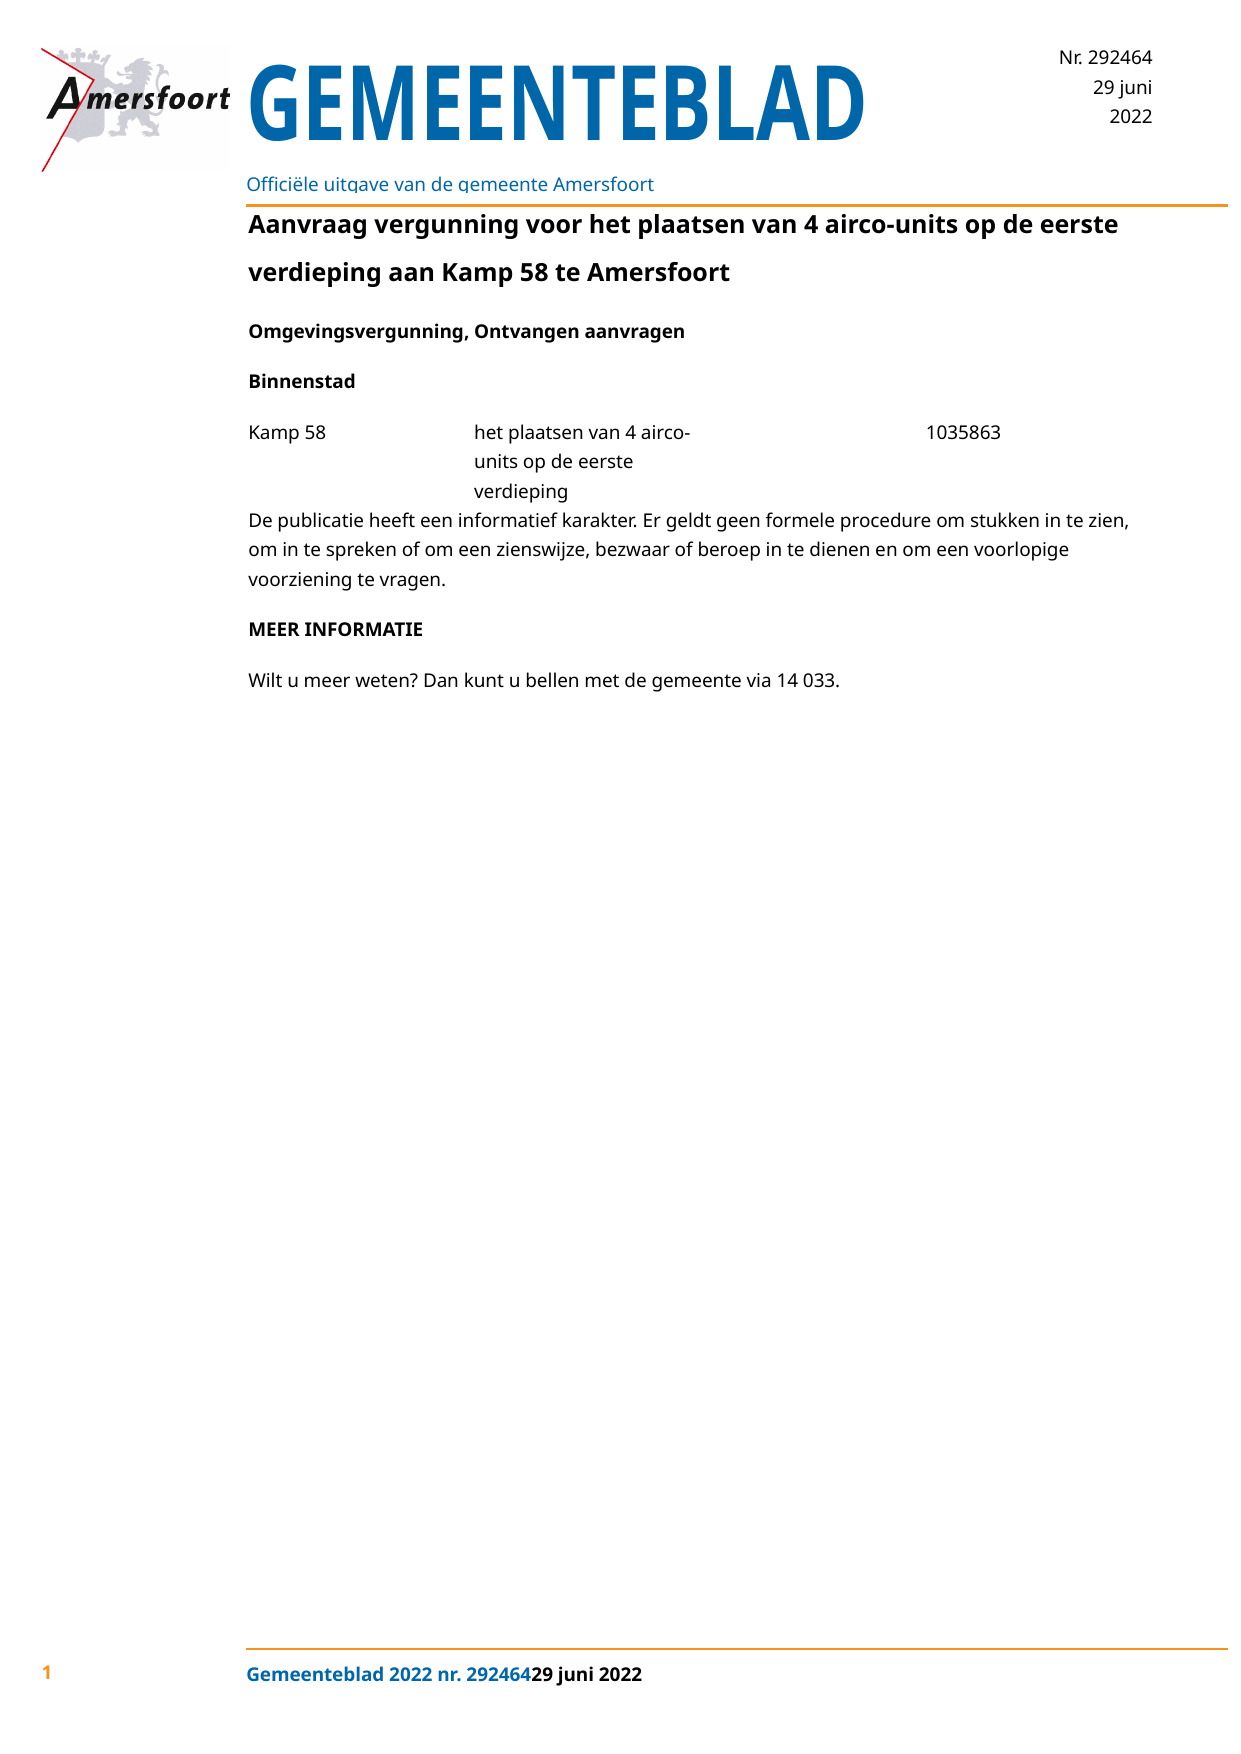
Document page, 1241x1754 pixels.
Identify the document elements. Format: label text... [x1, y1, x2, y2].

text De publicatie heeft een informatief karakter. Er geldt geen formele procedure om stukken in te zien, om in te spreken of om een zienswijze, bezwaar of beroep in te dienen en om een voorlopige voorziening te vragen. [248, 507, 1152, 592]
text Binnenstad [248, 368, 1152, 394]
picture [41, 47, 231, 172]
text Wilt u meer weten? Dan kunt u bellen met de gemeente via 14 033. [248, 667, 1152, 693]
table_header [700, 419, 926, 504]
table_header 1035863 [926, 419, 1152, 504]
table_header het plaatsen van 4 airco-units op de eerste verdieping [474, 419, 700, 504]
table_header Kamp 58 [248, 419, 474, 504]
text MEER INFORMATIE [248, 617, 1152, 642]
text Omgevingsvergunning, Ontvangen aanvragen [248, 318, 1152, 344]
text Aanvraag vergunning voor het plaatsen van 4 airco-units op de eerste verdieping aan Kamp 58 te Amersfoort [248, 207, 1152, 288]
